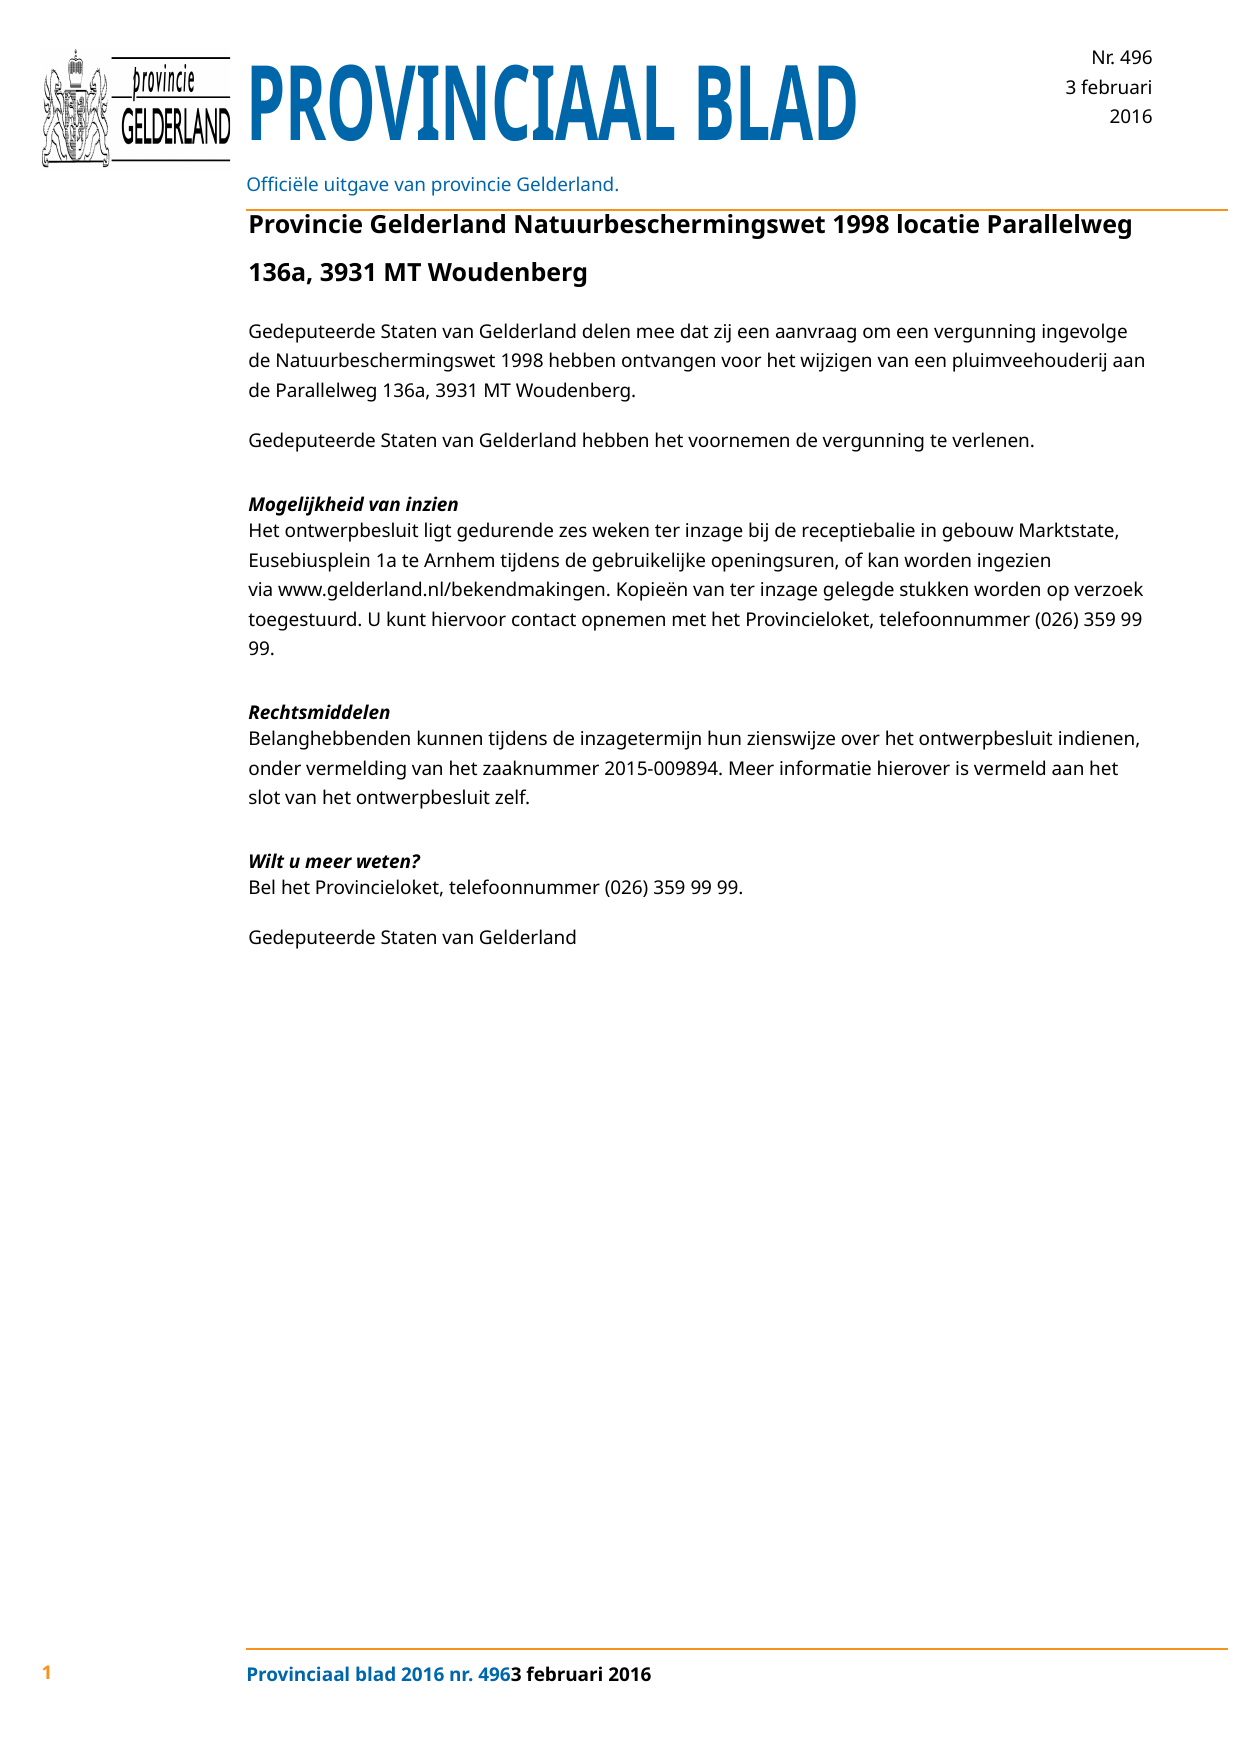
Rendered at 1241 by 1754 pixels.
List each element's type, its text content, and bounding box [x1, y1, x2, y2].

text Provincie Gelderland Natuurbeschermingswet 1998 locatie Parallelweg 136a, 3931 MT Woudenberg [248, 211, 1152, 288]
text Gedeputeerde Staten van Gelderland hebben het voornemen de vergunning te verlenen. [248, 427, 1152, 453]
text Gedeputeerde Staten van Gelderland delen mee dat zij een aanvraag om een vergunning ingevolge de Natuurbeschermingswet 1998 hebben ontvangen voor het wijzigen van een pluimveehouderij aan de Parallelweg 136a, 3931 MT Woudenberg. [248, 318, 1152, 403]
text Het ontwerpbesluit ligt gedurende zes weken ter inzage bij de receptiebalie in gebouw Marktstate, Eusebiusplein 1a te Arnhem tijdens de gebruikelijke openingsuren, of kan worden ingezien via www.gelderland.nl/bekendmakingen. Kopieën van ter inzage gelegde stukken worden op verzoek toegestuurd. U kunt hiervoor contact opnemen met het Provincieloket, telefoonnummer (026) 359 99 99. [248, 517, 1152, 661]
text Wilt u meer weten? [248, 848, 1152, 874]
text Gedeputeerde Staten van Gelderland [248, 924, 1152, 950]
text Belanghebbenden kunnen tijdens de inzagetermijn hun zienswijze over het ontwerpbesluit indienen, onder vermelding van het zaaknummer 2015-009894. Meer informatie hierover is vermeld aan het slot van het ontwerpbesluit zelf. [248, 725, 1152, 810]
picture [41, 47, 231, 172]
text Rechtsmiddelen [248, 699, 1152, 725]
text Bel het Provincieloket, telefoonnummer (026) 359 99 99. [248, 874, 1152, 900]
text Mogelijkheid van inzien [248, 491, 1152, 517]
